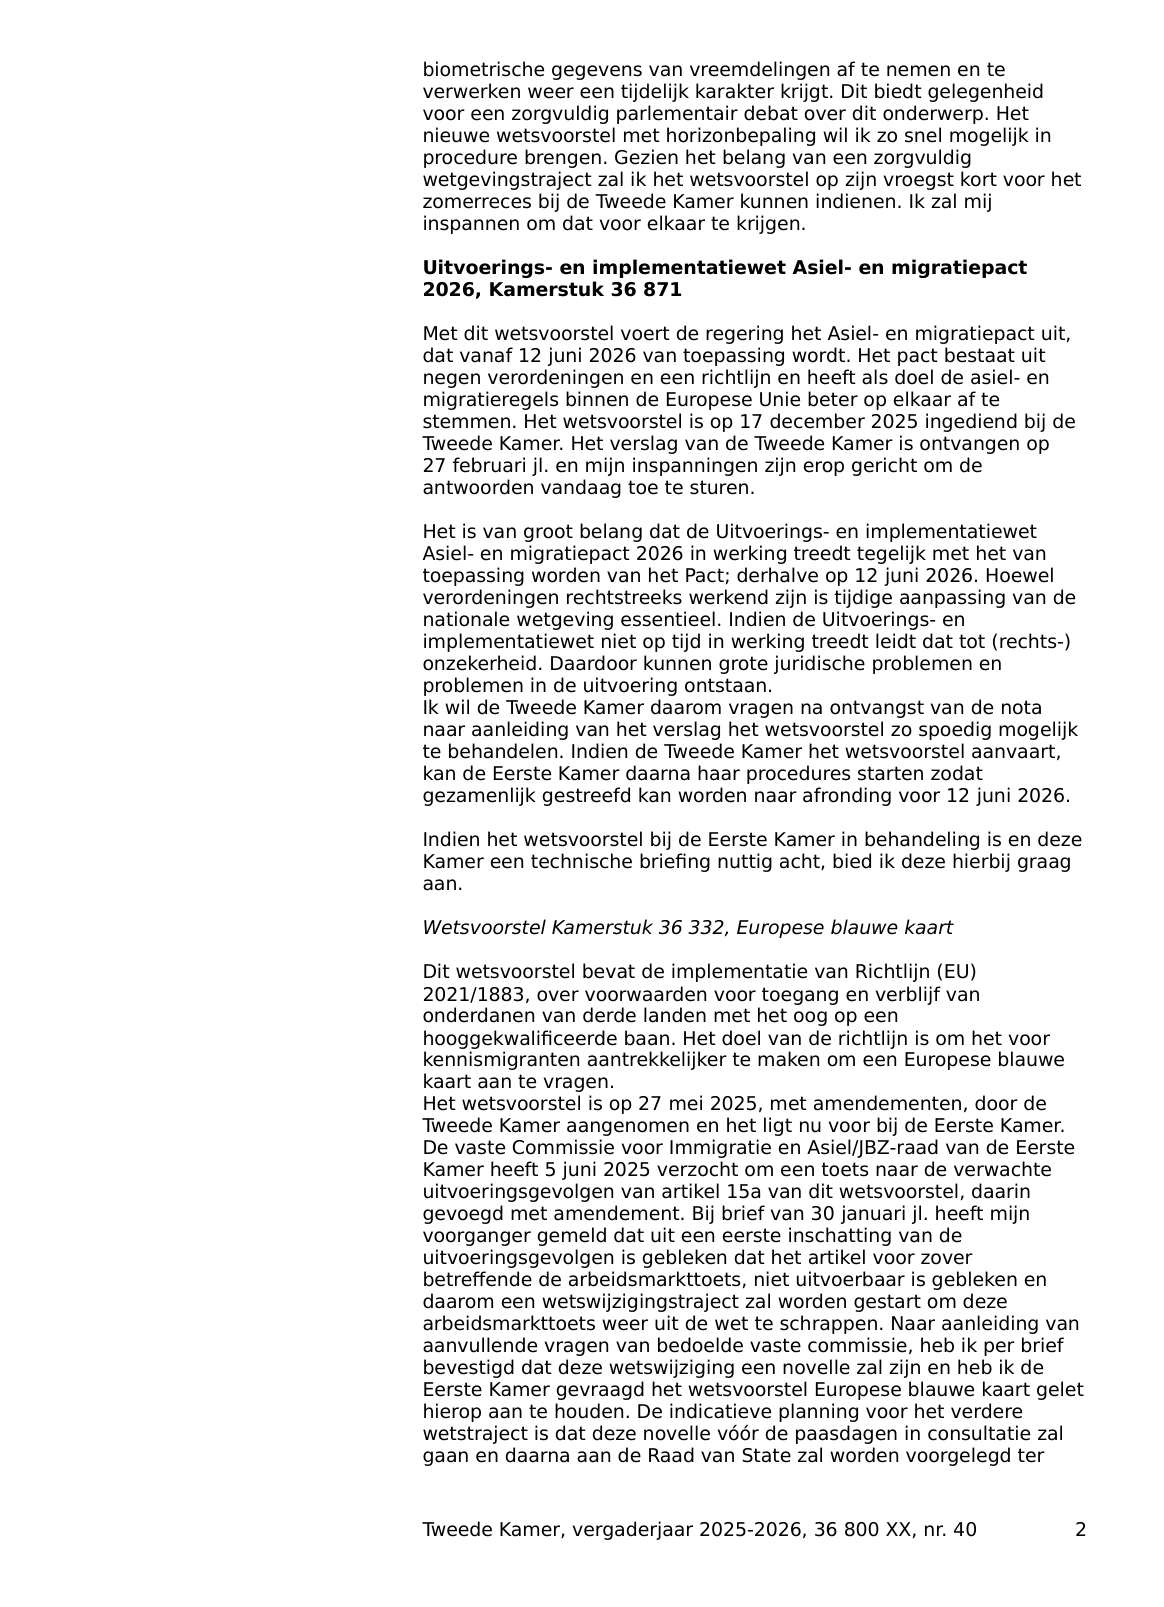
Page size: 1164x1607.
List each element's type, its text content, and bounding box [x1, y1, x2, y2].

text Dit wetsvoorstel bevat de implementatie van Richtlijn (EU) 2021/1883, over voorwaarden voor toegang en verblijf van onderdanen van derde landen met het oog op een hooggekwalificeerde baan. Het doel van de richtlijn is om het voor kennismigranten aantrekkelijker te maken om een Europese blauwe kaart aan te vragen. [422, 961, 1087, 1093]
subtitle Wetsvoorstel Kamerstuk 36 332, Europese blauwe kaart [422, 917, 1087, 939]
text Met dit wetsvoorstel voert de regering het Asiel- en migratiepact uit, dat vanaf 12 juni 2026 van toepassing wordt. Het pact bestaat uit negen verordeningen en een richtlijn en heeft als doel de asiel- en migratieregels binnen de Europese Unie beter op elkaar af te stemmen. Het wetsvoorstel is op 17 december 2025 ingediend bij de Tweede Kamer. Het verslag van de Tweede Kamer is ontvangen op 27 februari jl. en mijn inspanningen zijn erop gericht om de antwoorden vandaag toe te sturen. [422, 323, 1087, 499]
text Ik wil de Tweede Kamer daarom vragen na ontvangst van de nota naar aanleiding van het verslag het wetsvoorstel zo spoedig mogelijk te behandelen. Indien de Tweede Kamer het wetsvoorstel aanvaart, kan de Eerste Kamer daarna haar procedures starten zodat gezamenlijk gestreefd kan worden naar afronding voor 12 juni 2026. [422, 697, 1087, 807]
text Het wetsvoorstel is op 27 mei 2025, met amendementen, door de Tweede Kamer aangenomen en het ligt nu voor bij de Eerste Kamer. De vaste Commissie voor Immigratie en Asiel/JBZ-raad van de Eerste Kamer heeft 5 juni 2025 verzocht om een toets naar de verwachte uitvoeringsgevolgen van artikel 15a van dit wetsvoorstel, daarin gevoegd met amendement. Bij brief van 30 januari jl. heeft mijn voorganger gemeld dat uit een eerste inschatting van de uitvoeringsgevolgen is gebleken dat het artikel voor zover betreffende de arbeidsmarkttoets, niet uitvoerbaar is gebleken en daarom een wetswijzigingstraject zal worden gestart om deze arbeidsmarkttoets weer uit de wet te schrappen. Naar aanleiding van aanvullende vragen van bedoelde vaste commissie, heb ik per brief bevestigd dat deze wetswijziging een novelle zal zijn en heb ik de Eerste Kamer gevraagd het wetsvoorstel Europese blauwe kaart gelet hierop aan te houden. De indicatieve planning voor het verdere wetstraject is dat deze novelle vóór de paasdagen in consultatie zal gaan en daarna aan de Raad van State zal worden voorgelegd ter [422, 1093, 1087, 1467]
subtitle Uitvoerings- en implementatiewet Asiel- en migratiepact 2026, Kamerstuk 36 871 [422, 257, 1087, 301]
text Indien het wetsvoorstel bij de Eerste Kamer in behandeling is en deze Kamer een technische briefing nuttig acht, bied ik deze hierbij graag aan. [422, 829, 1087, 895]
text biometrische gegevens van vreemdelingen af te nemen en te verwerken weer een tijdelijk karakter krijgt. Dit biedt gelegenheid voor een zorgvuldig parlementair debat over dit onderwerp. Het nieuwe wetsvoorstel met horizonbepaling wil ik zo snel mogelijk in procedure brengen. Gezien het belang van een zorgvuldig wetgevingstraject zal ik het wetsvoorstel op zijn vroegst kort voor het zomerreces bij de Tweede Kamer kunnen indienen. Ik zal mij inspannen om dat voor elkaar te krijgen. [422, 59, 1087, 235]
text Het is van groot belang dat de Uitvoerings- en implementatiewet Asiel- en migratiepact 2026 in werking treedt tegelijk met het van toepassing worden van het Pact; derhalve op 12 juni 2026. Hoewel verordeningen rechtstreeks werkend zijn is tijdige aanpassing van de nationale wetgeving essentieel. Indien de Uitvoerings- en implementatiewet niet op tijd in werking treedt leidt dat tot (rechts-) onzekerheid. Daardoor kunnen grote juridische problemen en problemen in de uitvoering ontstaan. [422, 521, 1087, 697]
